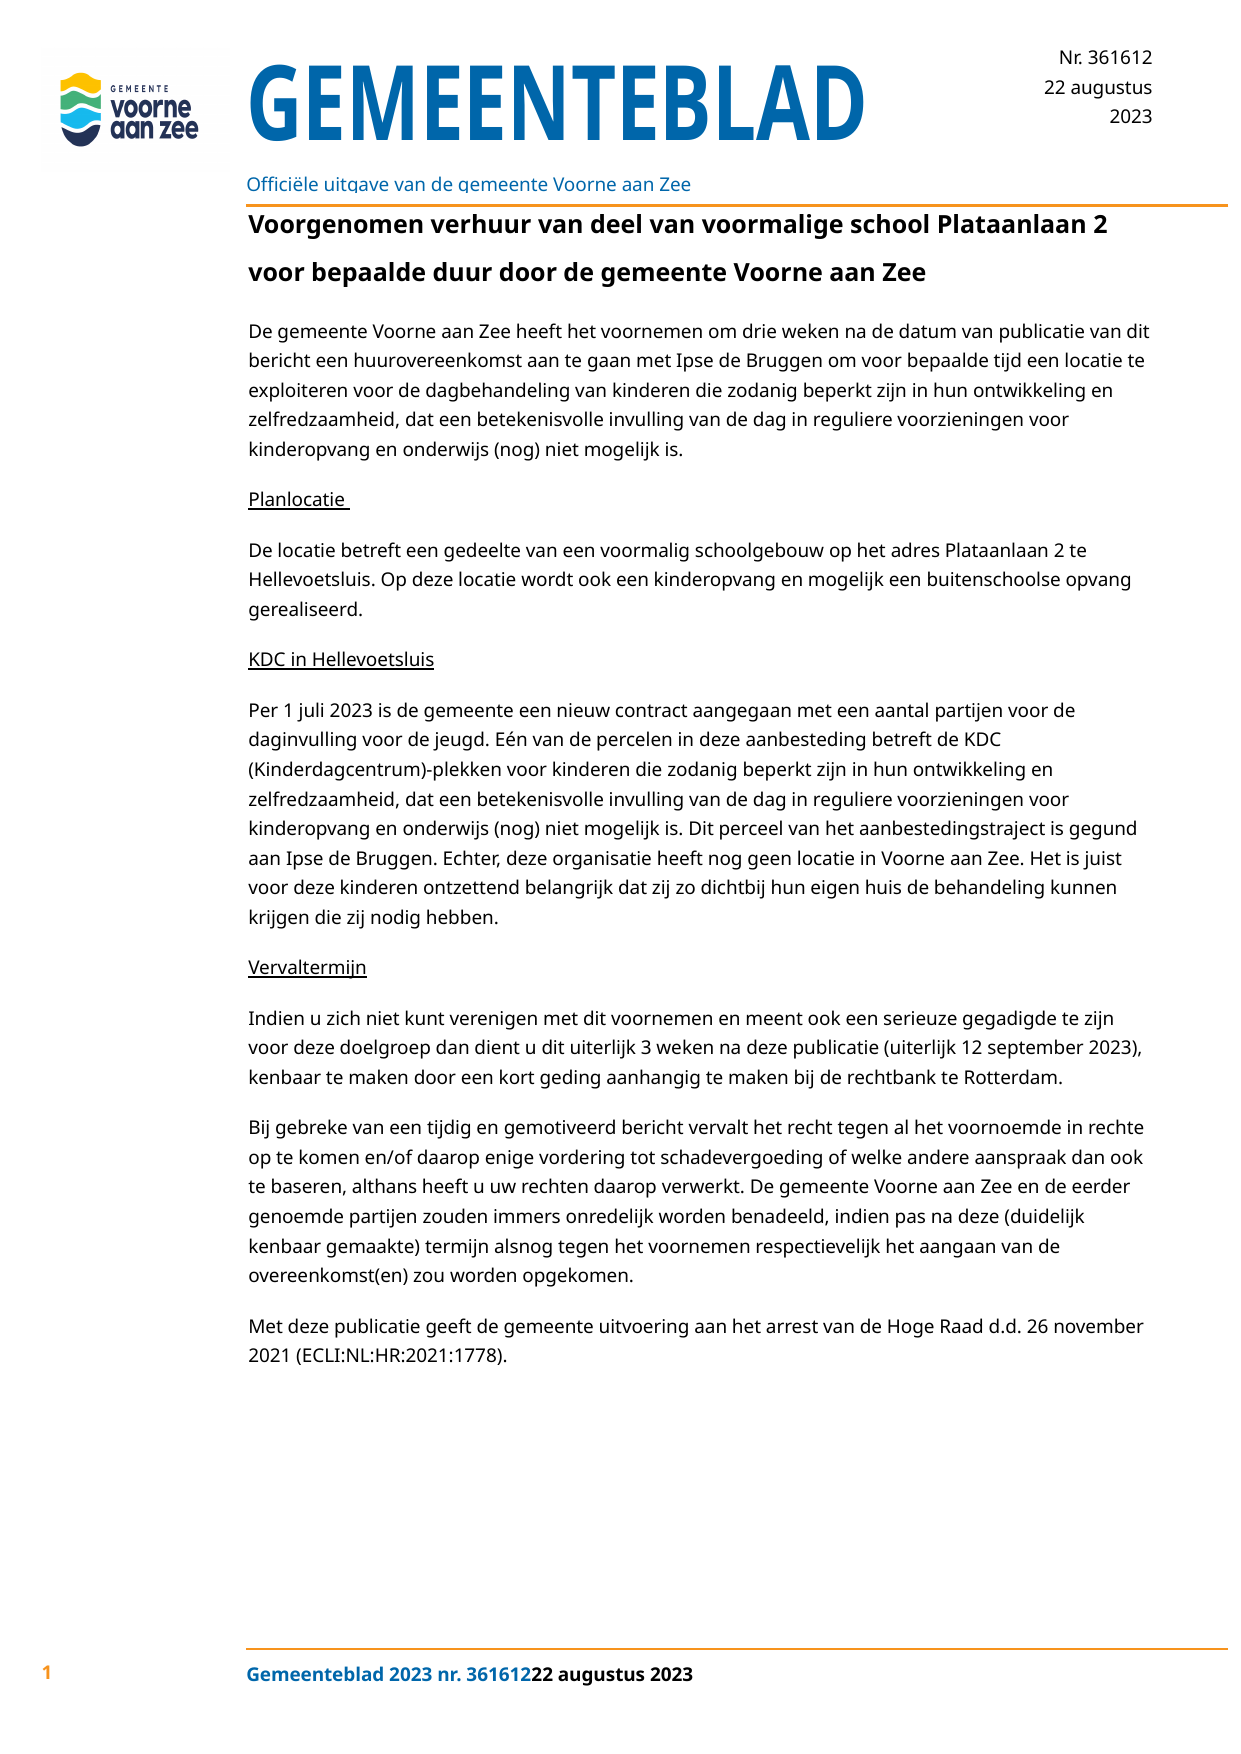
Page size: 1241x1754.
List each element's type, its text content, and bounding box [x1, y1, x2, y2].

text KDC in Hellevoetsluis [248, 647, 1152, 672]
text Met deze publicatie geeft de gemeente uitvoering aan het arrest van de Hoge Raad d.d. 26 november 2021 (ECLI:NL:HR:2021:1778). [248, 1313, 1152, 1368]
text De locatie betreft een gedeelte van een voormalig schoolgebouw op het adres Plataanlaan 2 te Hellevoetsluis. Op deze locatie wordt ook een kinderopvang en mogelijk een buitenschoolse opvang gerealiseerd. [248, 537, 1152, 622]
text Indien u zich niet kunt verenigen met dit voornemen en meent ook een serieuze gegadigde te zijn voor deze doelgroep dan dient u dit uiterlijk 3 weken na deze publicatie (uiterlijk 12 september 2023), kenbaar te maken door een kort geding aanhangig te maken bij de rechtbank te Rotterdam. [248, 1005, 1152, 1090]
text De gemeente Voorne aan Zee heeft het voornemen om drie weken na de datum van publicatie van dit bericht een huurovereenkomst aan te gaan met Ipse de Bruggen om voor bepaalde tijd een locatie te exploiteren voor de dagbehandeling van kinderen die zodanig beperkt zijn in hun ontwikkeling en zelfredzaamheid, dat een betekenisvolle invulling van de dag in reguliere voorzieningen voor kinderopvang en onderwijs (nog) niet mogelijk is. [248, 318, 1152, 462]
text Per 1 juli 2023 is de gemeente een nieuw contract aangegaan met een aantal partijen voor de daginvulling voor de jeugd. Eén van de percelen in deze aanbesteding betreft de KDC (Kinderdagcentrum)-plekken voor kinderen die zodanig beperkt zijn in hun ontwikkeling en zelfredzaamheid, dat een betekenisvolle invulling van de dag in reguliere voorzieningen voor kinderopvang en onderwijs (nog) niet mogelijk is. Dit perceel van het aanbestedingstraject is gegund aan Ipse de Bruggen. Echter, deze organisatie heeft nog geen locatie in Voorne aan Zee. Het is juist voor deze kinderen ontzettend belangrijk dat zij zo dichtbij hun eigen huis de behandeling kunnen krijgen die zij nodig hebben. [248, 697, 1152, 930]
text Bij gebreke van een tijdig en gemotiveerd bericht vervalt het recht tegen al het voornoemde in rechte op te komen en/of daarop enige vordering tot schadevergoeding of welke andere aanspraak dan ook te baseren, althans heeft u uw rechten daarop verwerkt. De gemeente Voorne aan Zee en de eerder genoemde partijen zouden immers onredelijk worden benadeeld, indien pas na deze (duidelijk kenbaar gemaakte) termijn alsnog tegen het voornemen respectievelijk het aangaan van de overeenkomst(en) zou worden opgekomen. [248, 1114, 1152, 1288]
text Vervaltermijn [248, 954, 1152, 980]
text Planlocatie [248, 487, 1152, 512]
text Voorgenomen verhuur van deel van voormalige school Plataanlaan 2 voor bepaalde duur door de gemeente Voorne aan Zee [248, 207, 1152, 288]
picture [41, 47, 231, 172]
